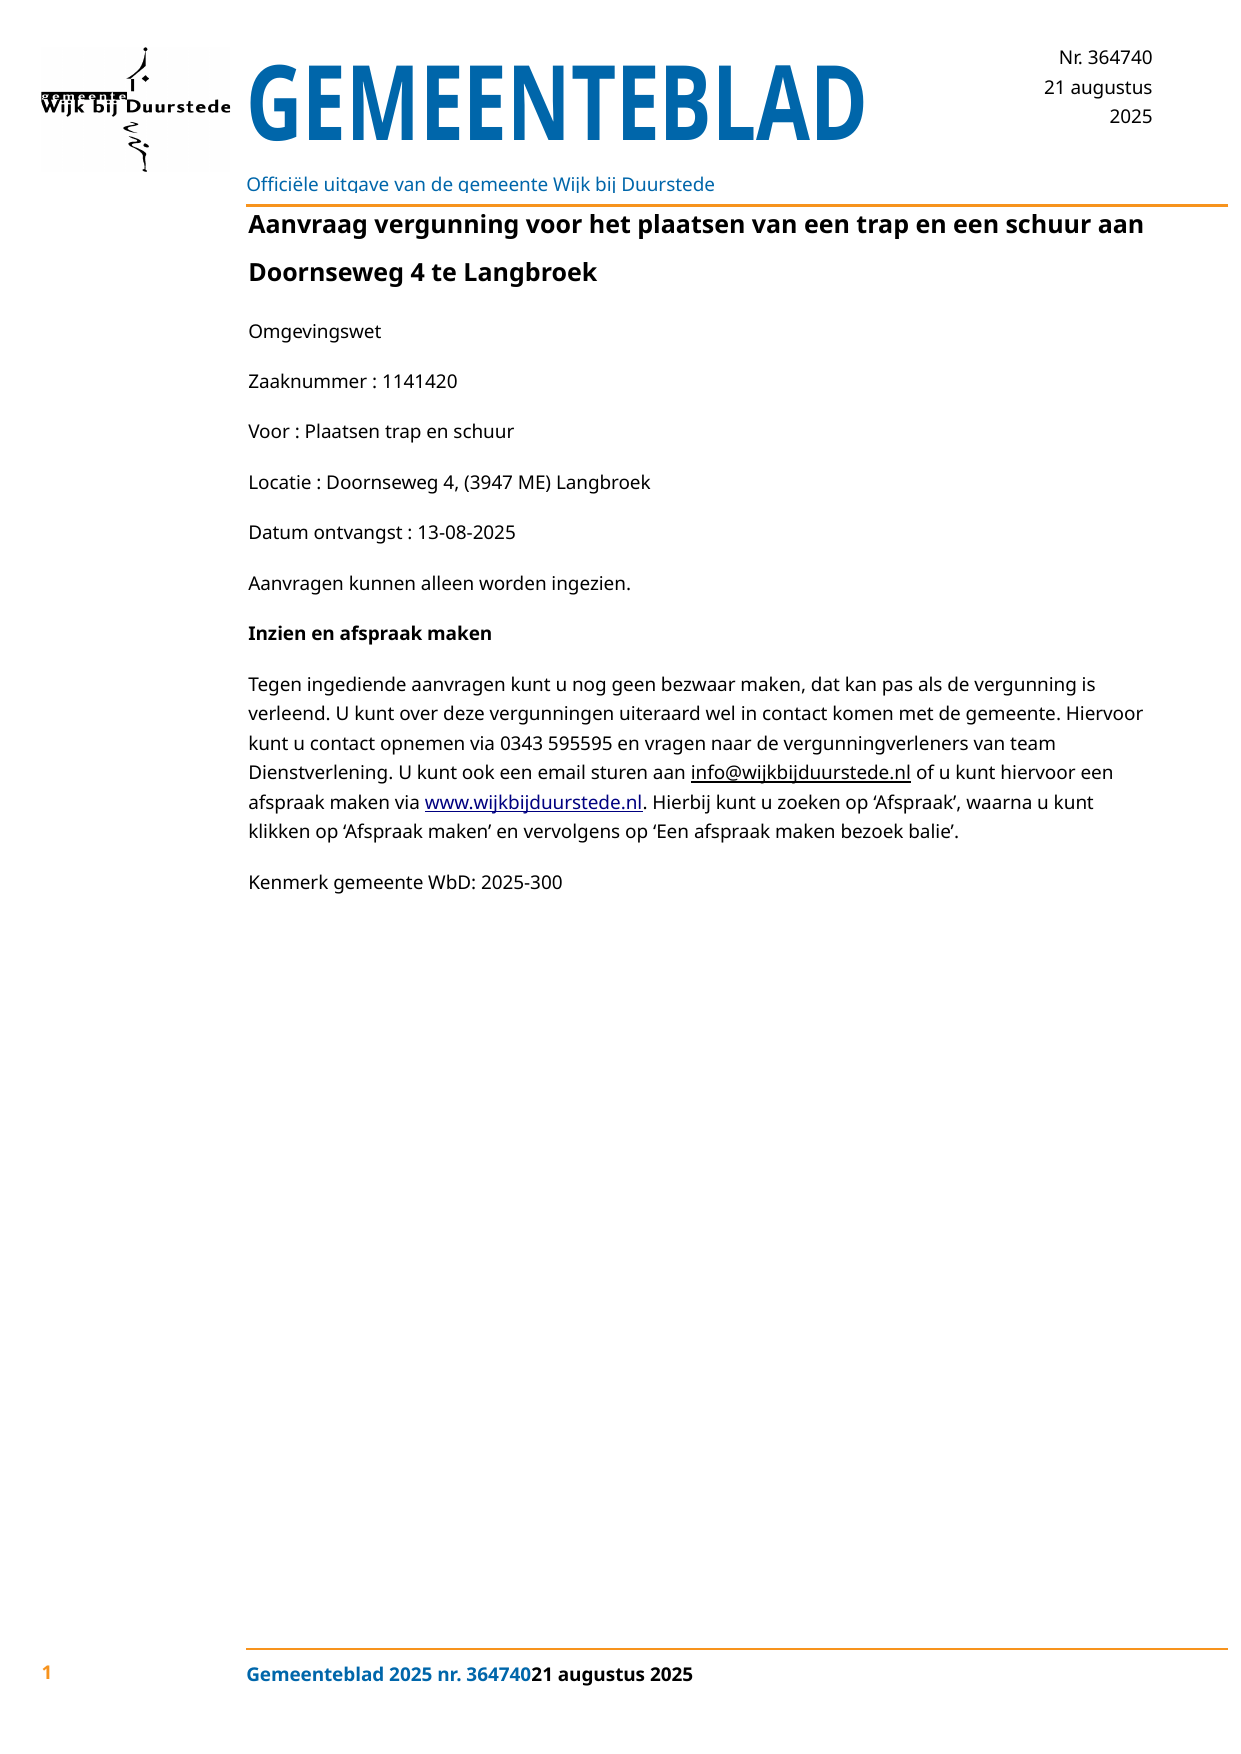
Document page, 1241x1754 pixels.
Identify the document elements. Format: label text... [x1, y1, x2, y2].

text Kenmerk gemeente WbD: 2025-300 [248, 869, 1152, 895]
text Inzien en afspraak maken [248, 620, 1152, 646]
text Voor : Plaatsen trap en schuur [248, 419, 1152, 444]
text Tegen ingediende aanvragen kunt u nog geen bezwaar maken, dat kan pas als de vergunning is verleend. U kunt over deze vergunningen uiteraard wel in contact komen met de gemeente. Hiervoor kunt u contact opnemen via 0343 595595 en vragen naar de vergunningverleners van team Dienstverlening. U kunt ook een email sturen aan info@wijkbijduurstede.nl of u kunt hiervoor een afspraak maken via www.wijkbijduurstede.nl. Hierbij kunt u zoeken op ‘Afspraak’, waarna u kunt klikken op ‘Afspraak maken’ en vervolgens op ‘Een afspraak maken bezoek balie’. [248, 671, 1152, 844]
text Datum ontvangst : 13-08-2025 [248, 519, 1152, 545]
text Locatie : Doornseweg 4, (3947 ME) Langbroek [248, 469, 1152, 495]
text Aanvragen kunnen alleen worden ingezien. [248, 570, 1152, 596]
text Zaaknummer : 1141420 [248, 368, 1152, 394]
text Omgevingswet [248, 318, 1152, 344]
picture [41, 47, 231, 172]
text Aanvraag vergunning voor het plaatsen van een trap en een schuur aan Doornseweg 4 te Langbroek [248, 207, 1152, 288]
